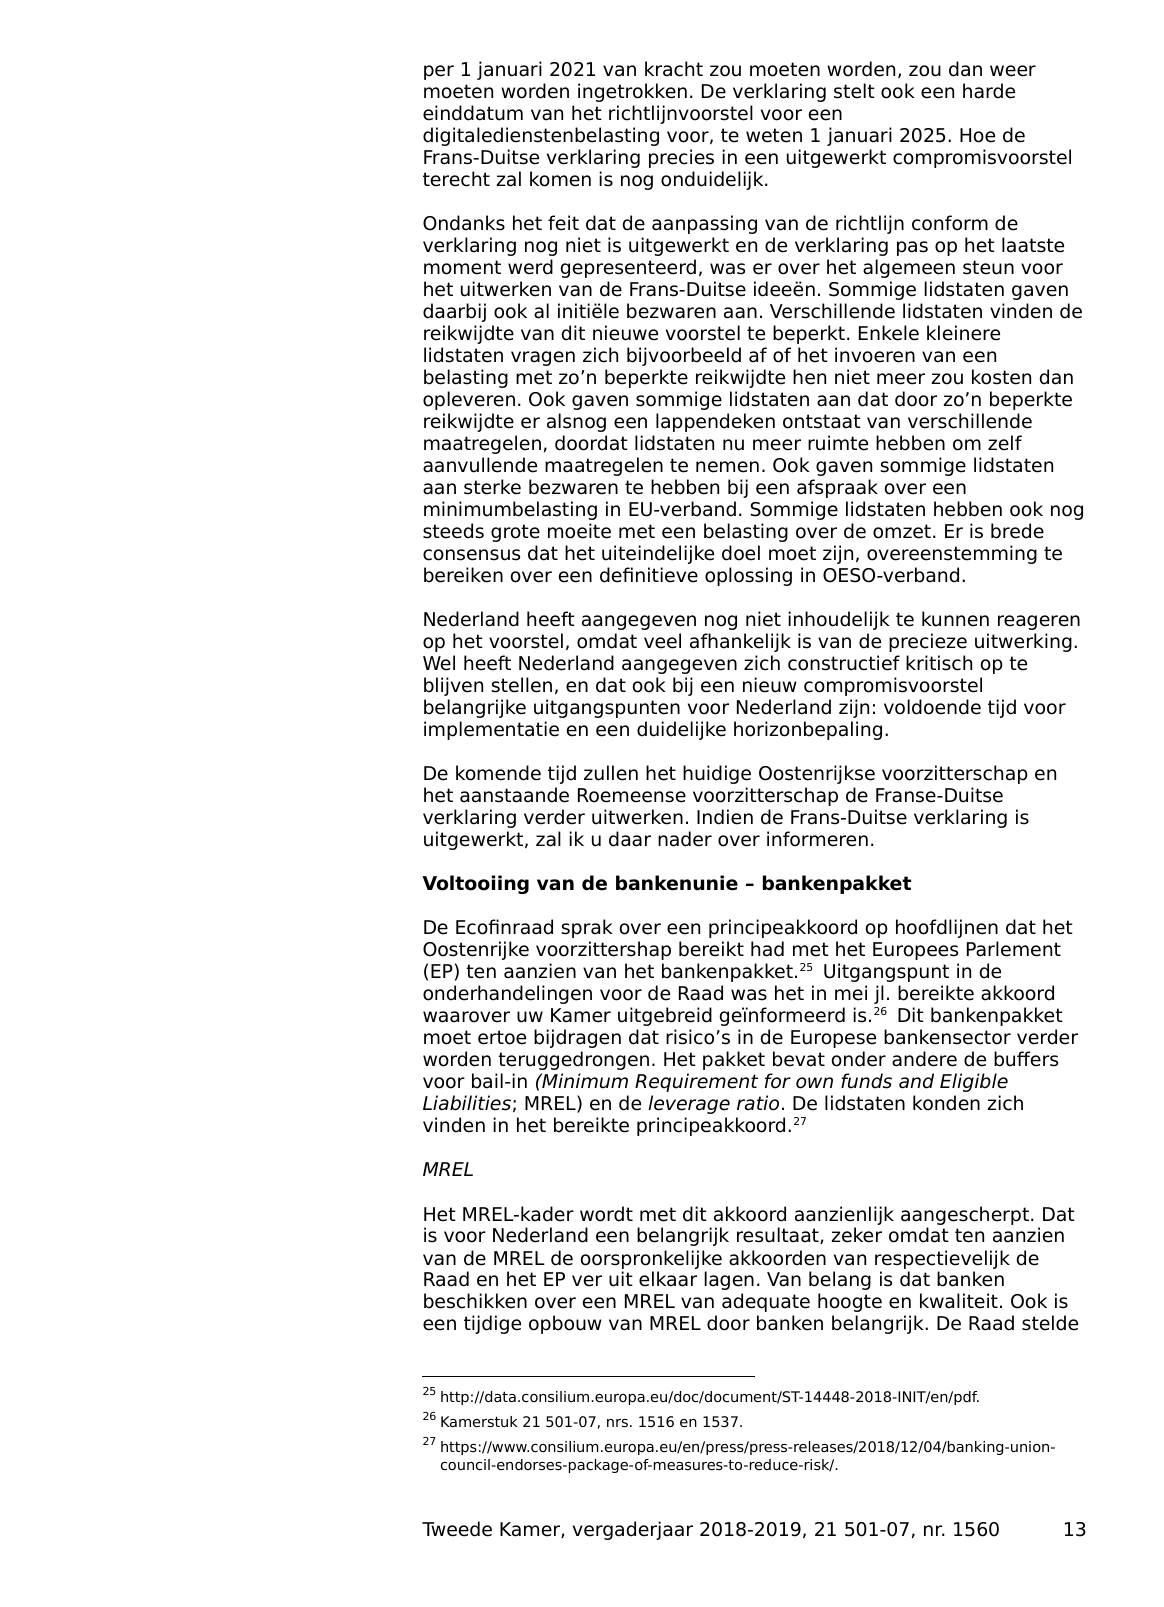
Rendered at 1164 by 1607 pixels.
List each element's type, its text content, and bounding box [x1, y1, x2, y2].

text Kamerstuk 21 501-07, nrs. 1516 en 1537. [422, 1410, 1087, 1432]
subtitle MREL [422, 1159, 1087, 1181]
text De Ecofinraad sprak over een principeakkoord op hoofdlijnen dat het Oostenrijke voorzittershap bereikt had met het Europees Parlement (EP) ten aanzien van het bankenpakket. Uitgangspunt in de onderhandelingen voor de Raad was het in mei jl. bereikte akkoord waarover uw Kamer uitgebreid geïnformeerd is. Dit bankenpakket moet ertoe bijdragen dat risico’s in de Europese bankensector verder worden teruggedrongen. Het pakket bevat onder andere de buffers voor bail-in (Minimum Requirement for own funds and Eligible Liabilities; MREL) en de leverage ratio. De lidstaten konden zich vinden in het bereikte principeakkoord. [422, 917, 1087, 1137]
text De komende tijd zullen het huidige Oostenrijkse voorzitterschap en het aanstaande Roemeense voorzitterschap de Franse-Duitse verklaring verder uitwerken. Indien de Frans-Duitse verklaring is uitgewerkt, zal ik u daar nader over informeren. [422, 763, 1087, 851]
text http://data.consilium.europa.eu/doc/document/ST-14448-2018-INIT/en/pdf. [422, 1385, 1087, 1407]
text Nederland heeft aangegeven nog niet inhoudelijk te kunnen reageren op het voorstel, omdat veel afhankelijk is van de precieze uitwerking. Wel heeft Nederland aangegeven zich constructief kritisch op te blijven stellen, en dat ook bij een nieuw compromisvoorstel belangrijke uitgangspunten voor Nederland zijn: voldoende tijd voor implementatie en een duidelijke horizonbepaling. [422, 609, 1087, 741]
subtitle Voltooiing van de bankenunie – bankenpakket [422, 873, 1087, 895]
text Ondanks het feit dat de aanpassing van de richtlijn conform de verklaring nog niet is uitgewerkt en de verklaring pas op het laatste moment werd gepresenteerd, was er over het algemeen steun voor het uitwerken van de Frans-Duitse ideeën. Sommige lidstaten gaven daarbij ook al initiële bezwaren aan. Verschillende lidstaten vinden de reikwijdte van dit nieuwe voorstel te beperkt. Enkele kleinere lidstaten vragen zich bijvoorbeeld af of het invoeren van een belasting met zo’n beperkte reikwijdte hen niet meer zou kosten dan opleveren. Ook gaven sommige lidstaten aan dat door zo’n beperkte reikwijdte er alsnog een lappendeken ontstaat van verschillende maatregelen, doordat lidstaten nu meer ruimte hebben om zelf aanvullende maatregelen te nemen. Ook gaven sommige lidstaten aan sterke bezwaren te hebben bij een afspraak over een minimumbelasting in EU-verband. Sommige lidstaten hebben ook nog steeds grote moeite met een belasting over de omzet. Er is brede consensus dat het uiteindelijke doel moet zijn, overeenstemming te bereiken over een definitieve oplossing in OESO-verband. [422, 213, 1087, 587]
text Het MREL-kader wordt met dit akkoord aanzienlijk aangescherpt. Dat is voor Nederland een belangrijk resultaat, zeker omdat ten aanzien van de MREL de oorspronkelijke akkoorden van respectievelijk de Raad en het EP ver uit elkaar lagen. Van belang is dat banken beschikken over een MREL van adequate hoogte en kwaliteit. Ook is een tijdige opbouw van MREL door banken belangrijk. De Raad stelde [422, 1203, 1087, 1335]
text per 1 januari 2021 van kracht zou moeten worden, zou dan weer moeten worden ingetrokken. De verklaring stelt ook een harde einddatum van het richtlijnvoorstel voor een digitaledienstenbelasting voor, te weten 1 januari 2025. Hoe de Frans-Duitse verklaring precies in een uitgewerkt compromisvoorstel terecht zal komen is nog onduidelijk. [422, 59, 1087, 191]
text https://www.consilium.europa.eu/en/press/press-releases/2018/12/04/banking-union-council-endorses-package-of-measures-to-reduce-risk/. [422, 1435, 1087, 1474]
